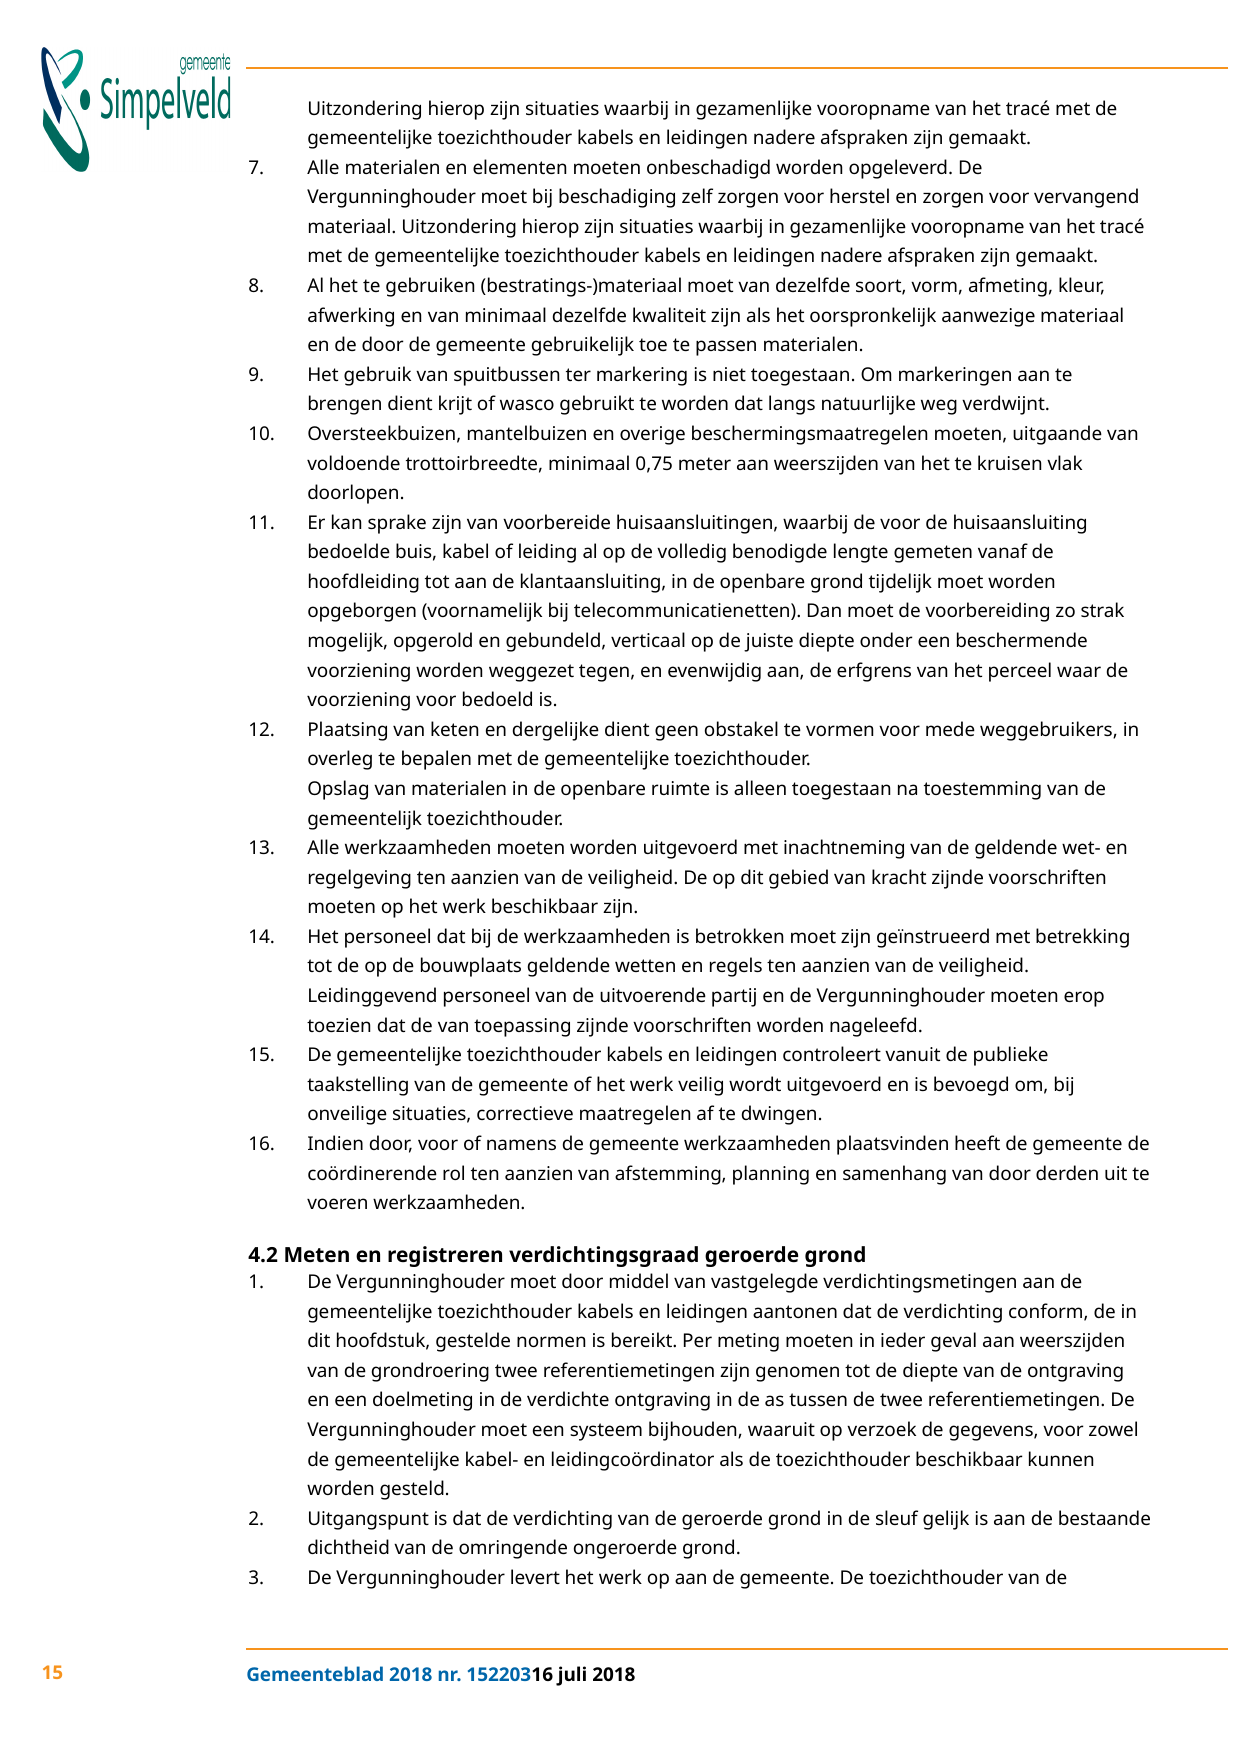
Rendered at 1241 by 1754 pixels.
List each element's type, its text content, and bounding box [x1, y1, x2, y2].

list De Vergunninghouder moet door middel van vastgelegde verdichtingsmetingen aan de gemeentelijke toezichthouder kabels en leidingen aantonen dat de verdichting conform, de in dit hoofdstuk, gestelde normen is bereikt. Per meting moeten in ieder geval aan weerszijden van de grondroering twee referentiemetingen zijn genomen tot de diepte van de ontgraving en een doelmeting in de verdichte ontgraving in de as tussen de twee referentiemetingen. De Vergunninghouder moet een systeem bijhouden, waaruit op verzoek de gegevens, voor zowel de gemeentelijke kabel- en leidingcoördinator als de toezichthouder beschikbaar kunnen worden gesteld. [248, 1268, 1152, 1501]
list Al het te gebruiken (bestratings-)materiaal moet van dezelfde soort, vorm, afmeting, kleur, afwerking en van minimaal dezelfde kwaliteit zijn als het oorspronkelijk aanwezige materiaal en de door de gemeente gebruikelijk toe te passen materialen. [248, 272, 1152, 357]
list Indien door, voor of namens de gemeente werkzaamheden plaatsvinden heeft de gemeente de coördinerende rol ten aanzien van afstemming, planning en samenhang van door derden uit te voeren werkzaamheden. [248, 1130, 1152, 1215]
list Er kan sprake zijn van voorbereide huisaansluitingen, waarbij de voor de huisaansluiting bedoelde buis, kabel of leiding al op de volledig benodigde lengte gemeten vanaf de hoofdleiding tot aan de klantaansluiting, in de openbare grond tijdelijk moet worden opgeborgen (voornamelijk bij telecommunicatienetten). Dan moet de voorbereiding zo strak mogelijk, opgerold en gebundeld, verticaal op de juiste diepte onder een beschermende voorziening worden weggezet tegen, en evenwijdig aan, de erfgrens van het perceel waar de voorziening voor bedoeld is. [248, 509, 1152, 712]
list Alle werkzaamheden moeten worden uitgevoerd met inachtneming van de geldende wet- en regelgeving ten aanzien van de veiligheid. De op dit gebied van kracht zijnde voorschriften moeten op het werk beschikbaar zijn. [248, 834, 1152, 919]
list Oversteekbuizen, mantelbuizen en overige beschermingsmaatregelen moeten, uitgaande van voldoende trottoirbreedte, minimaal 0,75 meter aan weerszijden van het te kruisen vlak doorlopen. [248, 420, 1152, 505]
list Opslag van materialen in de openbare ruimte is alleen toegestaan na toestemming van de gemeentelijk toezichthouder. [248, 775, 1152, 831]
picture [41, 47, 231, 172]
list Uitgangspunt is dat de verdichting van de geroerde grond in de sleuf gelijk is aan de bestaande dichtheid van de omringende ongeroerde grond. [248, 1505, 1152, 1560]
list Het personeel dat bij de werkzaamheden is betrokken moet zijn geïnstrueerd met betrekking tot de op de bouwplaats geldende wetten en regels ten aanzien van de veiligheid. Leidinggevend personeel van de uitvoerende partij en de Vergunninghouder moeten erop toezien dat de van toepassing zijnde voorschriften worden nageleefd. [248, 923, 1152, 1038]
list Plaatsing van keten en dergelijke dient geen obstakel te vormen voor mede weggebruikers, in overleg te bepalen met de gemeentelijke toezichthouder. [248, 716, 1152, 771]
list De gemeentelijke toezichthouder kabels en leidingen controleert vanuit de publieke taakstelling van de gemeente of het werk veilig wordt uitgevoerd en is bevoegd om, bij onveilige situaties, correctieve maatregelen af te dwingen. [248, 1041, 1152, 1126]
list Het gebruik van spuitbussen ter markering is niet toegestaan. Om markeringen aan te brengen dient krijt of wasco gebruikt te worden dat langs natuurlijke weg verdwijnt. [248, 361, 1152, 416]
text 4.2 Meten en registreren verdichtingsgraad geroerde grond [248, 1240, 1152, 1268]
list Uitzondering hierop zijn situaties waarbij in gezamenlijke vooropname van het tracé met de gemeentelijke toezichthouder kabels en leidingen nadere afspraken zijn gemaakt. [248, 95, 1152, 150]
list De Vergunninghouder levert het werk op aan de gemeente. De toezichthouder van de [248, 1564, 1152, 1590]
list Alle materialen en elementen moeten onbeschadigd worden opgeleverd. De Vergunninghouder moet bij beschadiging zelf zorgen voor herstel en zorgen voor vervangend materiaal. Uitzondering hierop zijn situaties waarbij in gezamenlijke vooropname van het tracé met de gemeentelijke toezichthouder kabels en leidingen nadere afspraken zijn gemaakt. [248, 154, 1152, 268]
